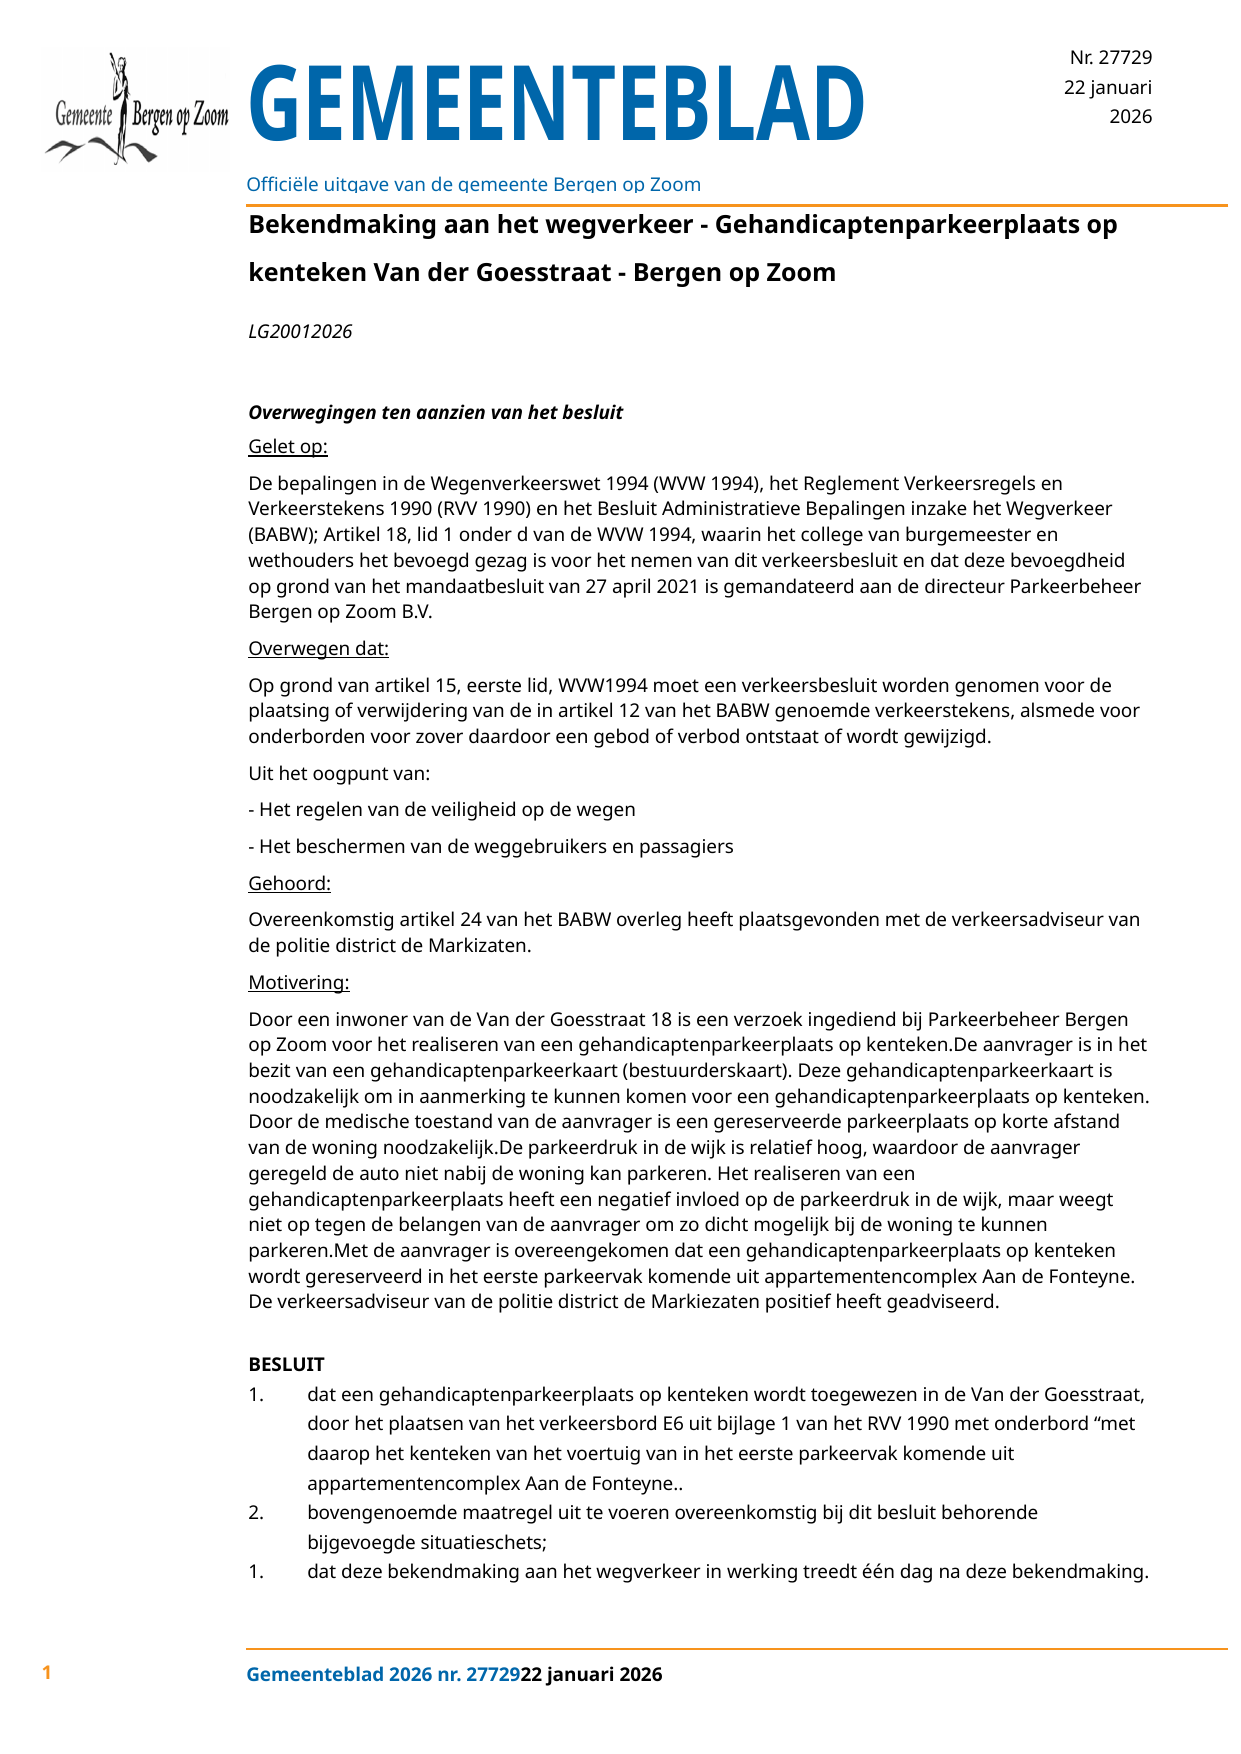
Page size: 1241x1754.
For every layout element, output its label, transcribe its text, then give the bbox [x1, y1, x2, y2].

text - Het beschermen van de weggebruikers en passagiers [248, 833, 1152, 859]
text Overeenkomstig artikel 24 van het BABW overleg heeft plaatsgevonden met de verkeersadviseur van de politie district de Markizaten. [248, 907, 1152, 958]
picture [41, 47, 231, 172]
text Motivering: [248, 969, 1152, 995]
text Gelet op: [248, 433, 1152, 459]
text - Het regelen van de veiligheid op de wegen [248, 797, 1152, 822]
text Gehoord: [248, 870, 1152, 896]
text Overwegingen ten aanzien van het besluit [248, 399, 1152, 425]
text De bepalingen in de Wegenverkeerswet 1994 (WVW 1994), het Reglement Verkeersregels en Verkeerstekens 1990 (RVV 1990) en het Besluit Administratieve Bepalingen inzake het Wegverkeer (BABW); Artikel 18, lid 1 onder d van de WVW 1994, waarin het college van burgemeester en wethouders het bevoegd gezag is voor het nemen van dit verkeersbesluit en dat deze bevoegdheid op grond van het mandaatbesluit van 27 april 2021 is gemandateerd aan de directeur Parkeerbeheer Bergen op Zoom B.V. [248, 470, 1152, 624]
text Overwegen dat: [248, 635, 1152, 661]
list bovengenoemde maatregel uit te voeren overeenkomstig bij dit besluit behorende bijgevoegde situatieschets; [248, 1499, 1152, 1555]
text Door een inwoner van de Van der Goesstraat 18 is een verzoek ingediend bij Parkeerbeheer Bergen op Zoom voor het realiseren van een gehandicaptenparkeerplaats op kenteken.De aanvrager is in het bezit van een gehandicaptenparkeerkaart (bestuurderskaart). Deze gehandicaptenparkeerkaart is noodzakelijk om in aanmerking te kunnen komen voor een gehandicaptenparkeerplaats op kenteken. Door de medische toestand van de aanvrager is een gereserveerde parkeerplaats op korte afstand van de woning noodzakelijk.De parkeerdruk in de wijk is relatief hoog, waardoor de aanvrager geregeld de auto niet nabij de woning kan parkeren. Het realiseren van een gehandicaptenparkeerplaats heeft een negatief invloed op de parkeerdruk in de wijk, maar weegt niet op tegen de belangen van de aanvrager om zo dicht mogelijk bij de woning te kunnen parkeren.Met de aanvrager is overeengekomen dat een gehandicaptenparkeerplaats op kenteken wordt gereserveerd in het eerste parkeervak komende uit appartementencomplex Aan de Fonteyne. De verkeersadviseur van de politie district de Markiezaten positief heeft geadviseerd. [248, 1006, 1152, 1314]
text Bekendmaking aan het wegverkeer - Gehandicaptenparkeerplaats op kenteken Van der Goesstraat - Bergen op Zoom [248, 207, 1152, 288]
text LG20012026 [248, 318, 1152, 344]
list dat deze bekendmaking aan het wegverkeer in werking treedt één dag na deze bekendmaking. [248, 1558, 1152, 1584]
text BESLUIT [248, 1351, 1152, 1377]
list dat een gehandicaptenparkeerplaats op kenteken wordt toegewezen in de Van der Goesstraat, door het plaatsen van het verkeersbord E6 uit bijlage 1 van het RVV 1990 met onderbord “met daarop het kenteken van het voertuig van in het eerste parkeervak komende uit appartementencomplex Aan de Fonteyne.. [248, 1381, 1152, 1496]
text Op grond van artikel 15, eerste lid, WVW1994 moet een verkeersbesluit worden genomen voor de plaatsing of verwijdering van de in artikel 12 van het BABW genoemde verkeerstekens, alsmede voor onderborden voor zover daardoor een gebod of verbod ontstaat of wordt gewijzigd. [248, 672, 1152, 749]
text Uit het oogpunt van: [248, 760, 1152, 786]
